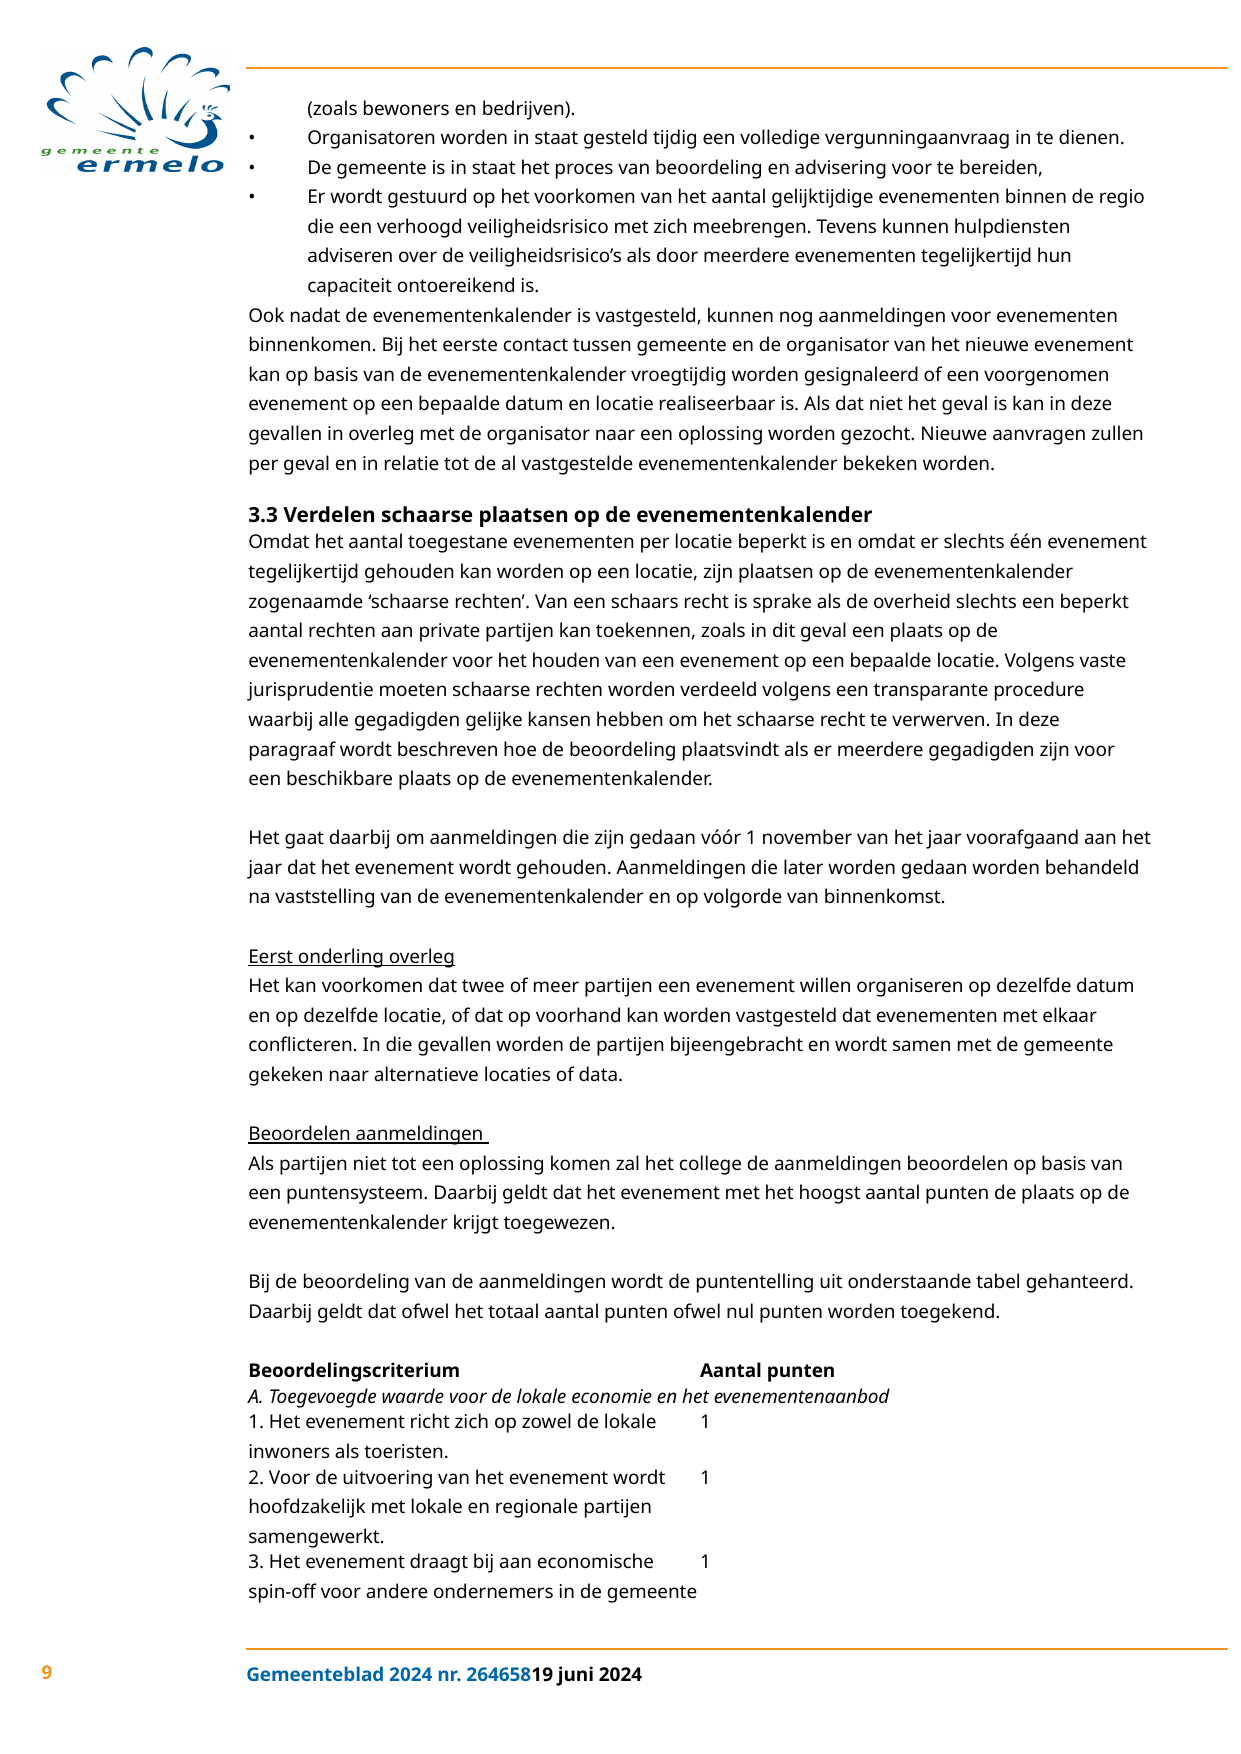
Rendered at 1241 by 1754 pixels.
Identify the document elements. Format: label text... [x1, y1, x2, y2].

text Eerst onderling overleg [248, 943, 1152, 968]
text Het gaat daarbij om aanmeldingen die zijn gedaan vóór 1 november van het jaar voorafgaand aan het jaar dat het evenement wordt gehouden. Aanmeldingen die later worden gedaan worden behandeld na vaststelling van de evenementenkalender en op volgorde van binnenkomst. [248, 824, 1152, 909]
text Ook nadat de evenementenkalender is vastgesteld, kunnen nog aanmeldingen voor evenementen binnenkomen. Bij het eerste contact tussen gemeente en de organisator van het nieuwe evenement kan op basis van de evenementenkalender vroegtijdig worden gesignaleerd of een voorgenomen evenement op een bepaalde datum en locatie realiseerbaar is. Als dat niet het geval is kan in deze gevallen in overleg met de organisator naar een oplossing worden gezocht. Nieuwe aanvragen zullen per geval en in relatie tot de al vastgestelde evenementenkalender bekeken worden. [248, 302, 1152, 476]
text Bij de beoordeling van de aanmeldingen wordt de puntentelling uit onderstaande tabel gehanteerd. Daarbij geldt dat ofwel het totaal aantal punten ofwel nul punten worden toegekend. [248, 1268, 1152, 1323]
table_cell 1 [700, 1464, 1152, 1549]
table_cell 3. Het evenement draagt bij aan economische spin-off voor andere ondernemers in de gemeente [248, 1549, 700, 1604]
picture [41, 47, 231, 172]
text Beoordelen aanmeldingen [248, 1120, 1152, 1146]
table_header Beoordelingscriterium [248, 1357, 700, 1383]
text Het kan voorkomen dat twee of meer partijen een evenement willen organiseren op dezelfde datum en op dezelfde locatie, of dat op voorhand kan worden vastgesteld dat evenementen met elkaar conflicteren. In die gevallen worden de partijen bijeengebracht en wordt samen met de gemeente gekeken naar alternatieve locaties of data. [248, 972, 1152, 1087]
table_cell 2. Voor de uitvoering van het evenement wordt hoofdzakelijk met lokale en regionale partijen samengewerkt. [248, 1464, 700, 1549]
text Omdat het aantal toegestane evenementen per locatie beperkt is en omdat er slechts één evenement tegelijkertijd gehouden kan worden op een locatie, zijn plaatsen op de evenementenkalender zogenaamde ‘schaarse rechten’. Van een schaars recht is sprake als de overheid slechts een beperkt aantal rechten aan private partijen kan toekennen, zoals in dit geval een plaats op de evenementenkalender voor het houden van een evenement op een bepaalde locatie. Volgens vaste jurisprudentie moeten schaarse rechten worden verdeeld volgens een transparante procedure waarbij alle gegadigden gelijke kansen hebben om het schaarse recht te verwerven. In deze paragraaf wordt beschreven hoe de beoordeling plaatsvindt als er meerdere gegadigden zijn voor een beschikbare plaats op de evenementenkalender. [248, 529, 1152, 791]
table_cell 1 [700, 1409, 1152, 1464]
table_cell A. Toegevoegde waarde voor de lokale economie en het evenementenaanbod [248, 1383, 1152, 1408]
text 3.3 Verdelen schaarse plaatsen op de evenementenkalender [248, 500, 1152, 529]
table_cell 1 [700, 1549, 1152, 1604]
list Er wordt gestuurd op het voorkomen van het aantal gelijktijdige evenementen binnen de regio die een verhoogd veiligheidsrisico met zich meebrengen. Tevens kunnen hulpdiensten adviseren over de veiligheidsrisico’s als door meerdere evenementen tegelijkertijd hun capaciteit ontoereikend is. [248, 183, 1152, 298]
list De gemeente is in staat het proces van beoordeling en advisering voor te bereiden, [248, 154, 1152, 180]
list (zoals bewoners en bedrijven). [248, 95, 1152, 121]
table_header Aantal punten [700, 1357, 1152, 1383]
list Organisatoren worden in staat gesteld tijdig een volledige vergunningaanvraag in te dienen. [248, 124, 1152, 150]
table_cell 1. Het evenement richt zich op zowel de lokale inwoners als toeristen. [248, 1409, 700, 1464]
text Als partijen niet tot een oplossing komen zal het college de aanmeldingen beoordelen op basis van een puntensysteem. Daarbij geldt dat het evenement met het hoogst aantal punten de plaats op de evenementenkalender krijgt toegewezen. [248, 1150, 1152, 1235]
